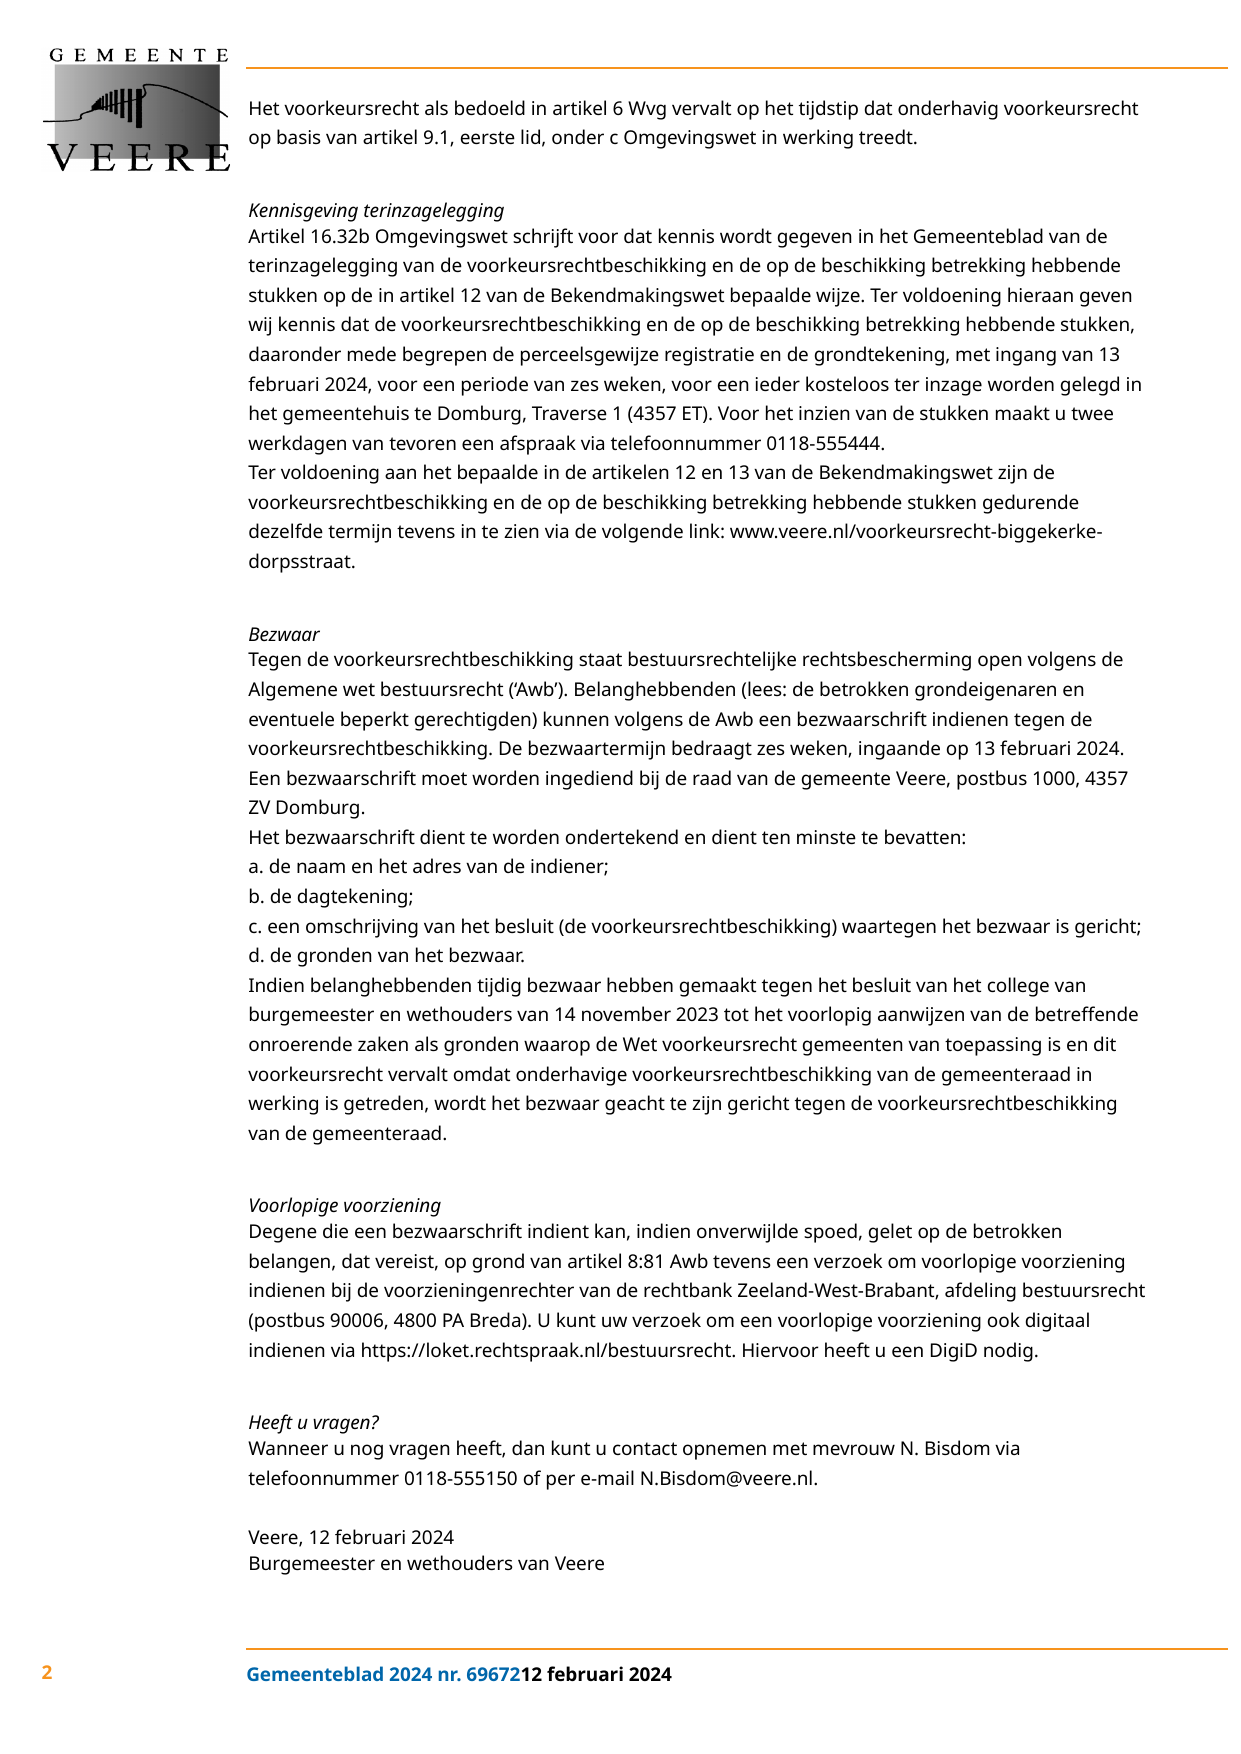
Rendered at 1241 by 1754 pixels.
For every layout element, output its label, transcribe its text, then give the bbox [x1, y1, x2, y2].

text Wanneer u nog vragen heeft, dan kunt u contact opnemen met mevrouw N. Bisdom via telefoonnummer 0118-555150 of per e-mail N.Bisdom@veere.nl. [248, 1435, 1152, 1491]
text Indien belanghebbenden tijdig bezwaar hebben gemaakt tegen het besluit van het college van burgemeester en wethouders van 14 november 2023 tot het voorlopig aanwijzen van de betreffende onroerende zaken als gronden waarop de Wet voorkeursrecht gemeenten van toepassing is en dit voorkeursrecht vervalt omdat onderhavige voorkeursrechtbeschikking van de gemeenteraad in werking is getreden, wordt het bezwaar geacht te zijn gericht tegen de voorkeursrechtbeschikking van de gemeenteraad. [248, 972, 1152, 1146]
text Bezwaar [248, 621, 1152, 647]
text Heeft u vragen? [248, 1409, 1152, 1435]
text Degene die een bezwaarschrift indient kan, indien onverwijlde spoed, gelet op de betrokken belangen, dat vereist, op grond van artikel 8:81 Awb tevens een verzoek om voorlopige voorziening indienen bij de voorzieningenrechter van de rechtbank Zeeland-West-Brabant, afdeling bestuursrecht (postbus 90006, 4800 PA Breda). U kunt uw verzoek om een voorlopige voorziening ook digitaal indienen via https://loket.rechtspraak.nl/bestuursrecht. Hiervoor heeft u een DigiD nodig. [248, 1218, 1152, 1362]
text Veere, 12 februari 2024 [248, 1524, 1152, 1550]
text b. de dagtekening; [248, 883, 1152, 909]
picture [41, 47, 231, 172]
text Voorlopige voorziening [248, 1193, 1152, 1218]
text Artikel 16.32b Omgevingswet schrijft voor dat kennis wordt gegeven in het Gemeenteblad van de terinzagelegging van de voorkeursrechtbeschikking en de op de beschikking betrekking hebbende stukken op de in artikel 12 van de Bekendmakingswet bepaalde wijze. Ter voldoening hieraan geven wij kennis dat de voorkeursrechtbeschikking en de op de beschikking betrekking hebbende stukken, daaronder mede begrepen de perceelsgewijze registratie en de grondtekening, met ingang van 13 februari 2024, voor een periode van zes weken, voor een ieder kosteloos ter inzage worden gelegd in het gemeentehuis te Domburg, Traverse 1 (4357 ET). Voor het inzien van de stukken maakt u twee werkdagen van tevoren een afspraak via telefoonnummer 0118-555444. [248, 223, 1152, 456]
text d. de gronden van het bezwaar. [248, 942, 1152, 968]
text Het bezwaarschrift dient te worden ondertekend en dient ten minste te bevatten: [248, 824, 1152, 850]
text c. een omschrijving van het besluit (de voorkeursrechtbeschikking) waartegen het bezwaar is gericht; [248, 913, 1152, 939]
text Ter voldoening aan het bepaalde in de artikelen 12 en 13 van de Bekendmakingswet zijn de voorkeursrechtbeschikking en de op de beschikking betrekking hebbende stukken gedurende dezelfde termijn tevens in te zien via de volgende link: www.veere.nl/voorkeursrecht-biggekerke-dorpsstraat. [248, 459, 1152, 574]
text Tegen de voorkeursrechtbeschikking staat bestuursrechtelijke rechtsbescherming open volgens de Algemene wet bestuursrecht (‘Awb’). Belanghebbenden (lees: de betrokken grondeigenaren en eventuele beperkt gerechtigden) kunnen volgens de Awb een bezwaarschrift indienen tegen de voorkeursrechtbeschikking. De bezwaartermijn bedraagt zes weken, ingaande op 13 februari 2024. Een bezwaarschrift moet worden ingediend bij de raad van de gemeente Veere, postbus 1000, 4357 ZV Domburg. [248, 647, 1152, 820]
text Burgemeester en wethouders van Veere [248, 1550, 1152, 1575]
text Het voorkeursrecht als bedoeld in artikel 6 Wvg vervalt op het tijdstip dat onderhavig voorkeursrecht op basis van artikel 9.1, eerste lid, onder c Omgevingswet in werking treedt. [248, 95, 1152, 150]
text Kennisgeving terinzagelegging [248, 197, 1152, 223]
text a. de naam en het adres van de indiener; [248, 854, 1152, 879]
